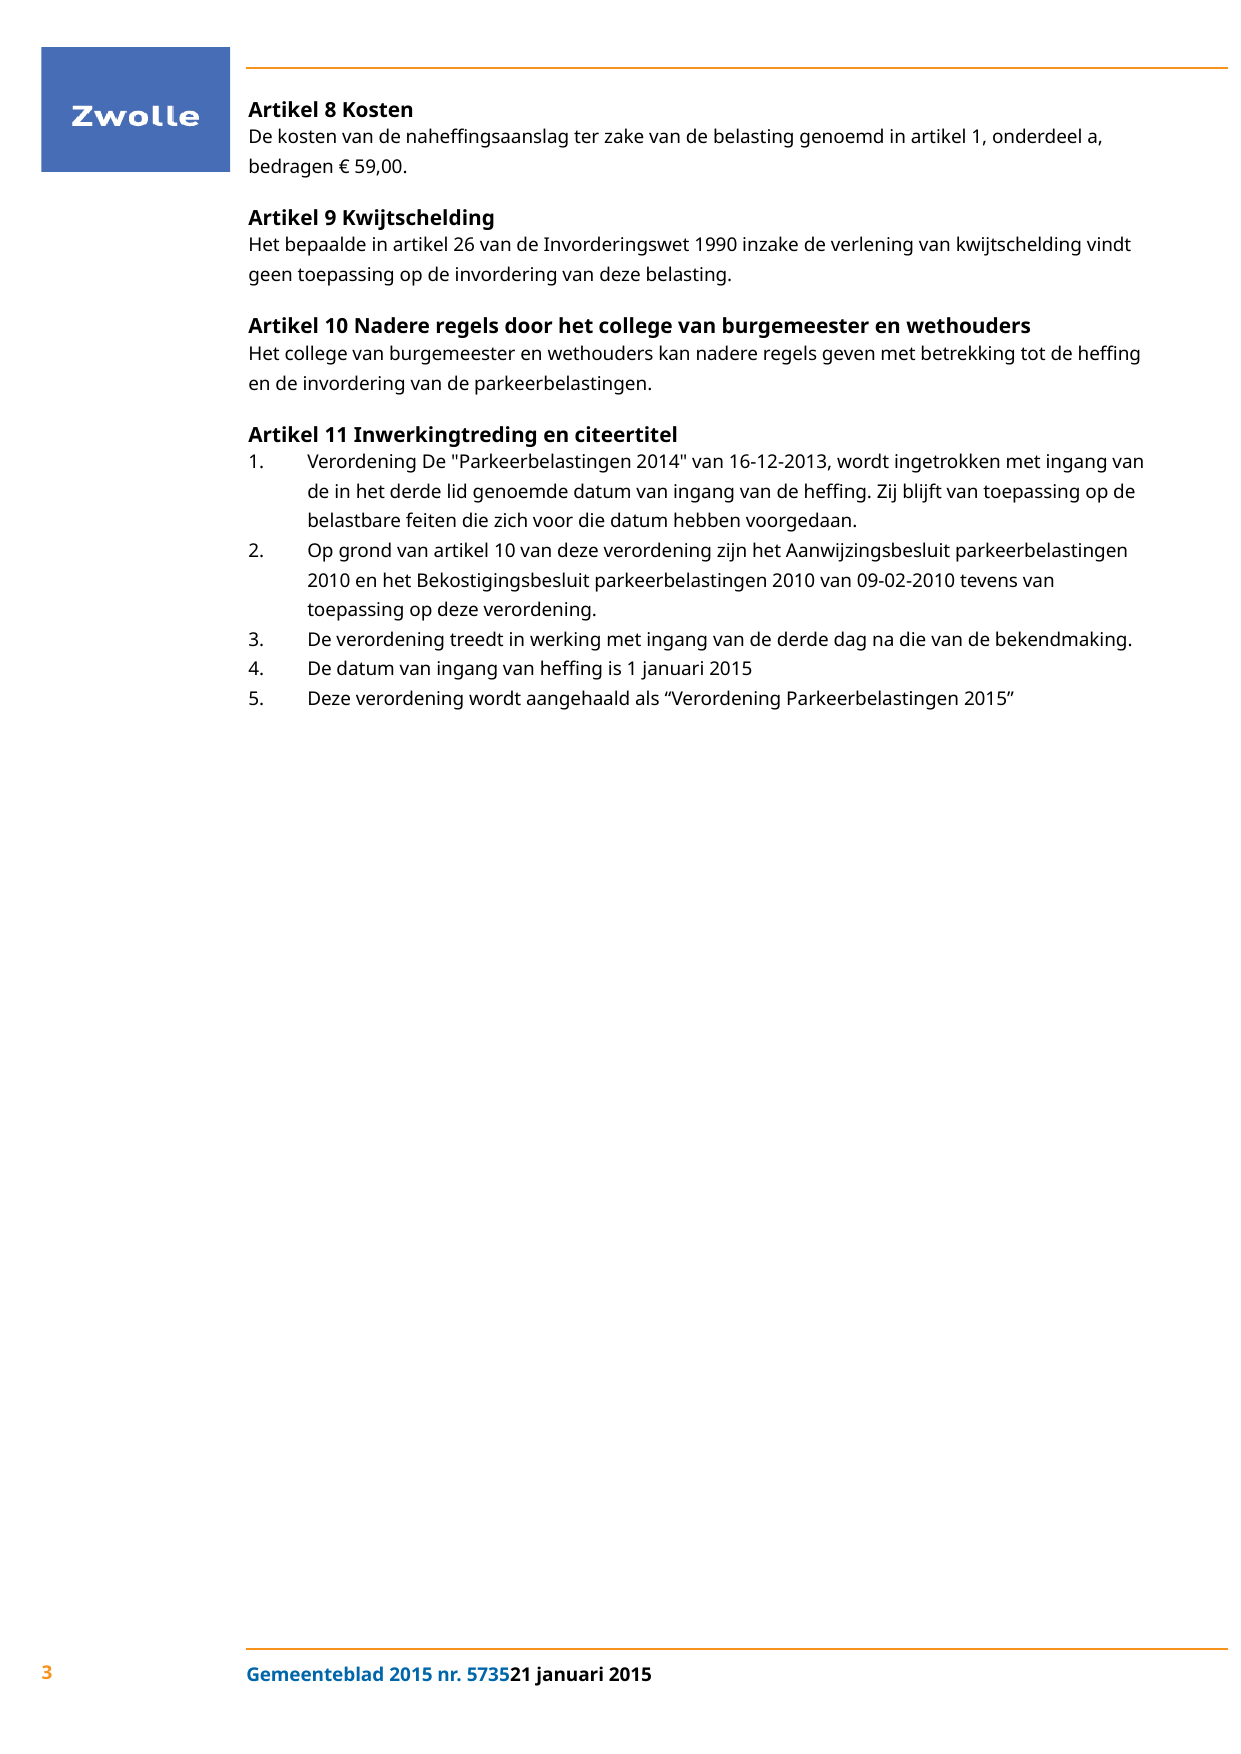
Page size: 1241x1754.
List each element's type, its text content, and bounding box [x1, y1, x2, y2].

text Artikel 10 Nadere regels door het college van burgemeester en wethouders [248, 312, 1152, 340]
list Verordening De "Parkeerbelastingen 2014" van 16-12-2013, wordt ingetrokken met ingang van de in het derde lid genoemde datum van ingang van de heffing. Zij blijft van toepassing op de belastbare feiten die zich voor die datum hebben voorgedaan. [248, 448, 1152, 533]
list Deze verordening wordt aangehaald als “Verordening Parkeerbelastingen 2015” [248, 685, 1152, 711]
text Het college van burgemeester en wethouders kan nadere regels geven met betrekking tot de heffing en de invordering van de parkeerbelastingen. [248, 340, 1152, 395]
picture [41, 47, 231, 172]
text Artikel 11 Inwerkingtreding en citeertitel [248, 420, 1152, 448]
text De kosten van de naheffingsaanslag ter zake van de belasting genoemd in artikel 1, onderdeel a, bedragen € 59,00. [248, 123, 1152, 178]
text Artikel 8 Kosten [248, 95, 1152, 123]
text Artikel 9 Kwijtschelding [248, 203, 1152, 232]
list De verordening treedt in werking met ingang van de derde dag na die van de bekendmaking. [248, 626, 1152, 652]
list De datum van ingang van heffing is 1 januari 2015 [248, 656, 1152, 681]
list Op grond van artikel 10 van deze verordening zijn het Aanwijzingsbesluit parkeerbelastingen 2010 en het Bekostigingsbesluit parkeerbelastingen 2010 van 09-02-2010 tevens van toepassing op deze verordening. [248, 537, 1152, 622]
text Het bepaalde in artikel 26 van de Invorderingswet 1990 inzake de verlening van kwijtschelding vindt geen toepassing op de invordering van deze belasting. [248, 232, 1152, 287]
